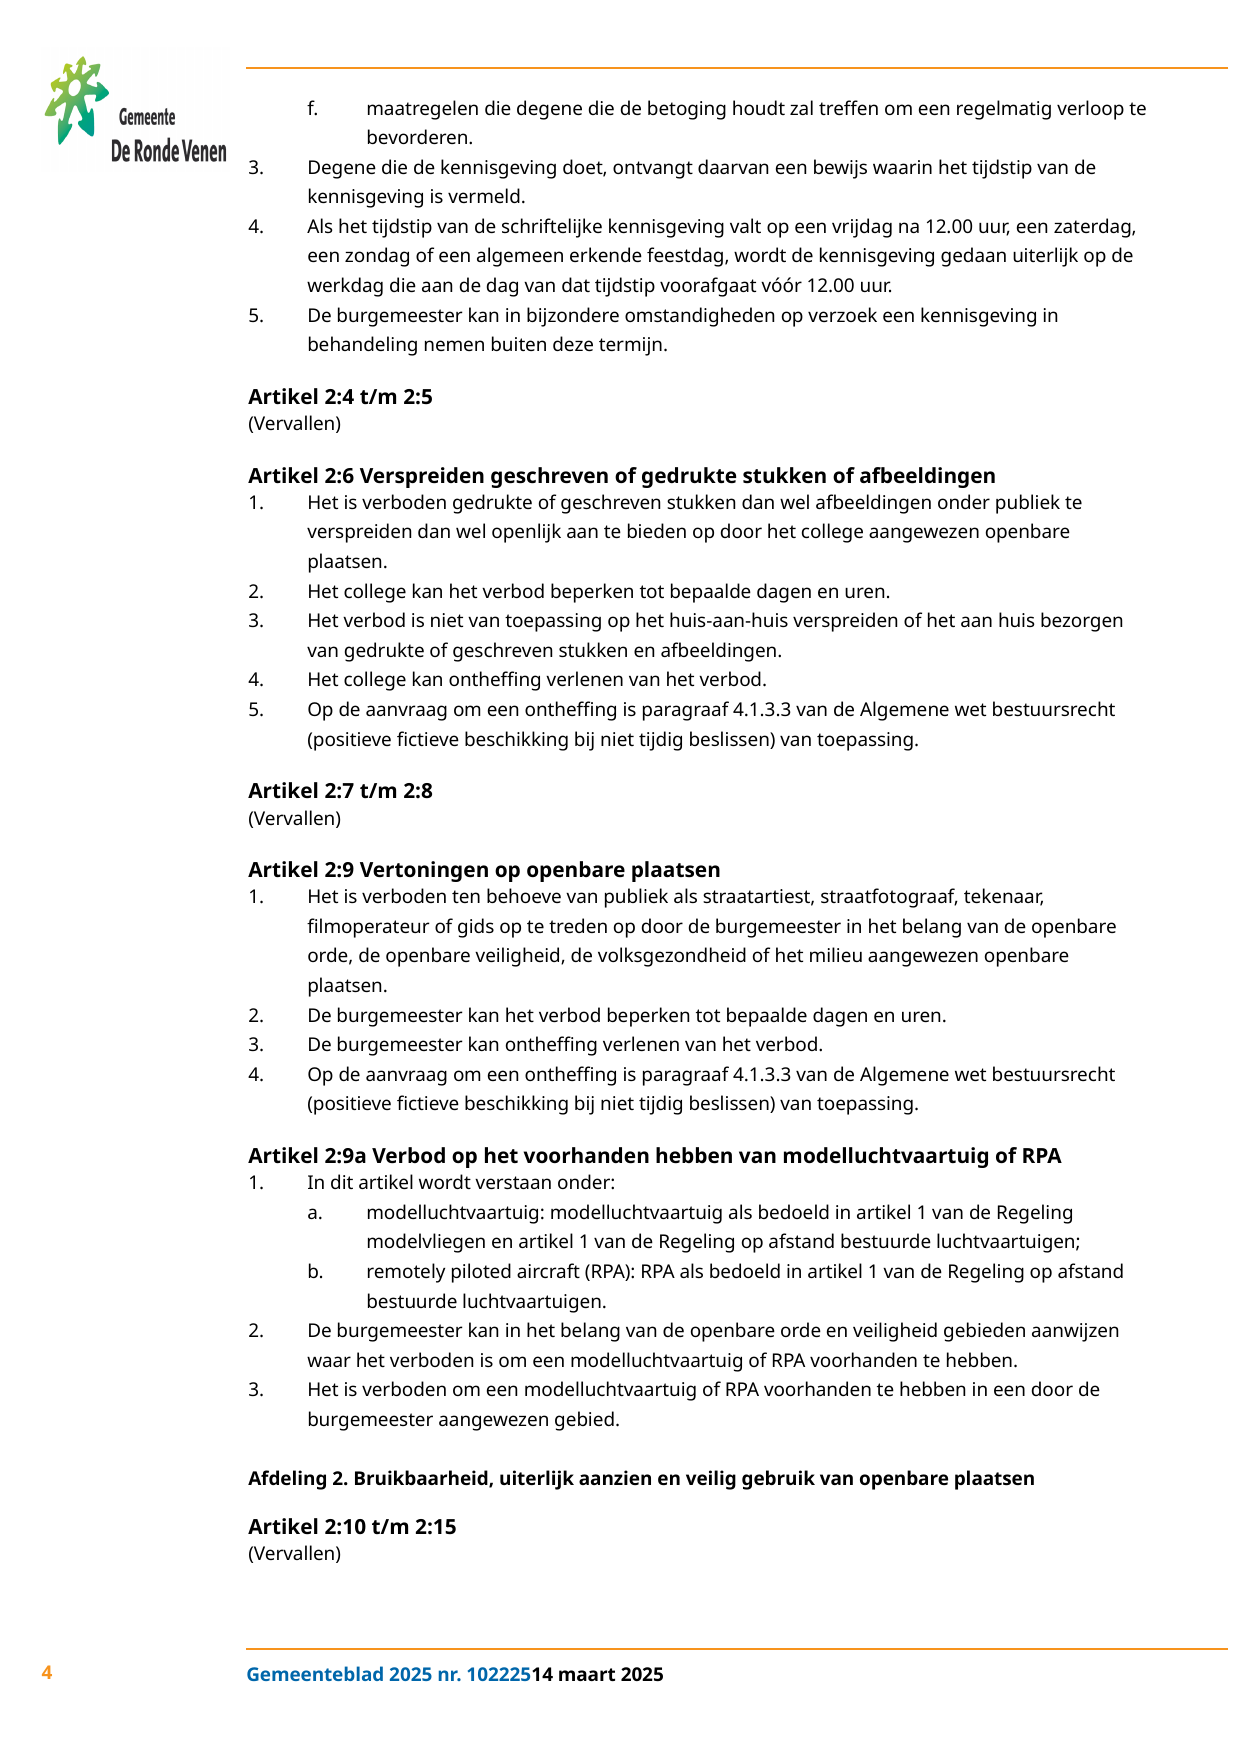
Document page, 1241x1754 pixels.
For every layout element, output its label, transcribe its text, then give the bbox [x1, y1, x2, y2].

text (Vervallen) [248, 410, 1152, 436]
list Het is verboden gedrukte of geschreven stukken dan wel afbeeldingen onder publiek te verspreiden dan wel openlijk aan te bieden op door het college aangewezen openbare plaatsen. [248, 489, 1152, 574]
list Op de aanvraag om een ontheffing is paragraaf 4.1.3.3 van de Algemene wet bestuursrecht (positieve fictieve beschikking bij niet tijdig beslissen) van toepassing. [248, 1061, 1152, 1116]
list In dit artikel wordt verstaan onder: [248, 1169, 1152, 1195]
text Afdeling 2. Bruikbaarheid, uiterlijk aanzien en veilig gebruik van openbare plaatsen [248, 1465, 1152, 1491]
text Artikel 2:9a Verbod op het voorhanden hebben van modelluchtvaartuig of RPA [248, 1141, 1152, 1169]
list Het is verboden ten behoeve van publiek als straatartiest, straatfotograaf, tekenaar, filmoperateur of gids op te treden op door de burgemeester in het belang van de openbare orde, de openbare veiligheid, de volksgezondheid of het milieu aangewezen openbare plaatsen. [248, 883, 1152, 998]
text (Vervallen) [248, 805, 1152, 830]
list De burgemeester kan ontheffing verlenen van het verbod. [248, 1031, 1152, 1057]
list Het verbod is niet van toepassing op het huis-aan-huis verspreiden of het aan huis bezorgen van gedrukte of geschreven stukken en afbeeldingen. [248, 607, 1152, 663]
text Artikel 2:9 Vertoningen op openbare plaatsen [248, 855, 1152, 883]
text Artikel 2:4 t/m 2:5 [248, 382, 1152, 410]
text Artikel 2:6 Verspreiden geschreven of gedrukte stukken of afbeeldingen [248, 461, 1152, 489]
text (Vervallen) [248, 1540, 1152, 1566]
list maatregelen die degene die de betoging houdt zal treffen om een regelmatig verloop te bevorderen. [307, 95, 1152, 150]
list De burgemeester kan het verbod beperken tot bepaalde dagen en uren. [248, 1002, 1152, 1028]
list De burgemeester kan in bijzondere omstandigheden op verzoek een kennisgeving in behandeling nemen buiten deze termijn. [248, 302, 1152, 357]
text Artikel 2:10 t/m 2:15 [248, 1512, 1152, 1540]
list Als het tijdstip van de schriftelijke kennisgeving valt op een vrijdag na 12.00 uur, een zaterdag, een zondag of een algemeen erkende feestdag, wordt de kennisgeving gedaan uiterlijk op de werkdag die aan de dag van dat tijdstip voorafgaat vóór 12.00 uur. [248, 213, 1152, 298]
picture [41, 47, 231, 172]
list De burgemeester kan in het belang van de openbare orde en veiligheid gebieden aanwijzen waar het verboden is om een modelluchtvaartuig of RPA voorhanden te hebben. [248, 1317, 1152, 1373]
list modelluchtvaartuig: modelluchtvaartuig als bedoeld in artikel 1 van de Regeling modelvliegen en artikel 1 van de Regeling op afstand bestuurde luchtvaartuigen; [307, 1199, 1152, 1254]
list Het is verboden om een modelluchtvaartuig of RPA voorhanden te hebben in een door de burgemeester aangewezen gebied. [248, 1377, 1152, 1432]
list Het college kan het verbod beperken tot bepaalde dagen en uren. [248, 578, 1152, 604]
text Artikel 2:7 t/m 2:8 [248, 776, 1152, 805]
list Het college kan ontheffing verlenen van het verbod. [248, 667, 1152, 692]
list Degene die de kennisgeving doet, ontvangt daarvan een bewijs waarin het tijdstip van de kennisgeving is vermeld. [248, 154, 1152, 209]
list Op de aanvraag om een ontheffing is paragraaf 4.1.3.3 van de Algemene wet bestuursrecht (positieve fictieve beschikking bij niet tijdig beslissen) van toepassing. [248, 696, 1152, 752]
list remotely piloted aircraft (RPA): RPA als bedoeld in artikel 1 van de Regeling op afstand bestuurde luchtvaartuigen. [307, 1258, 1152, 1313]
